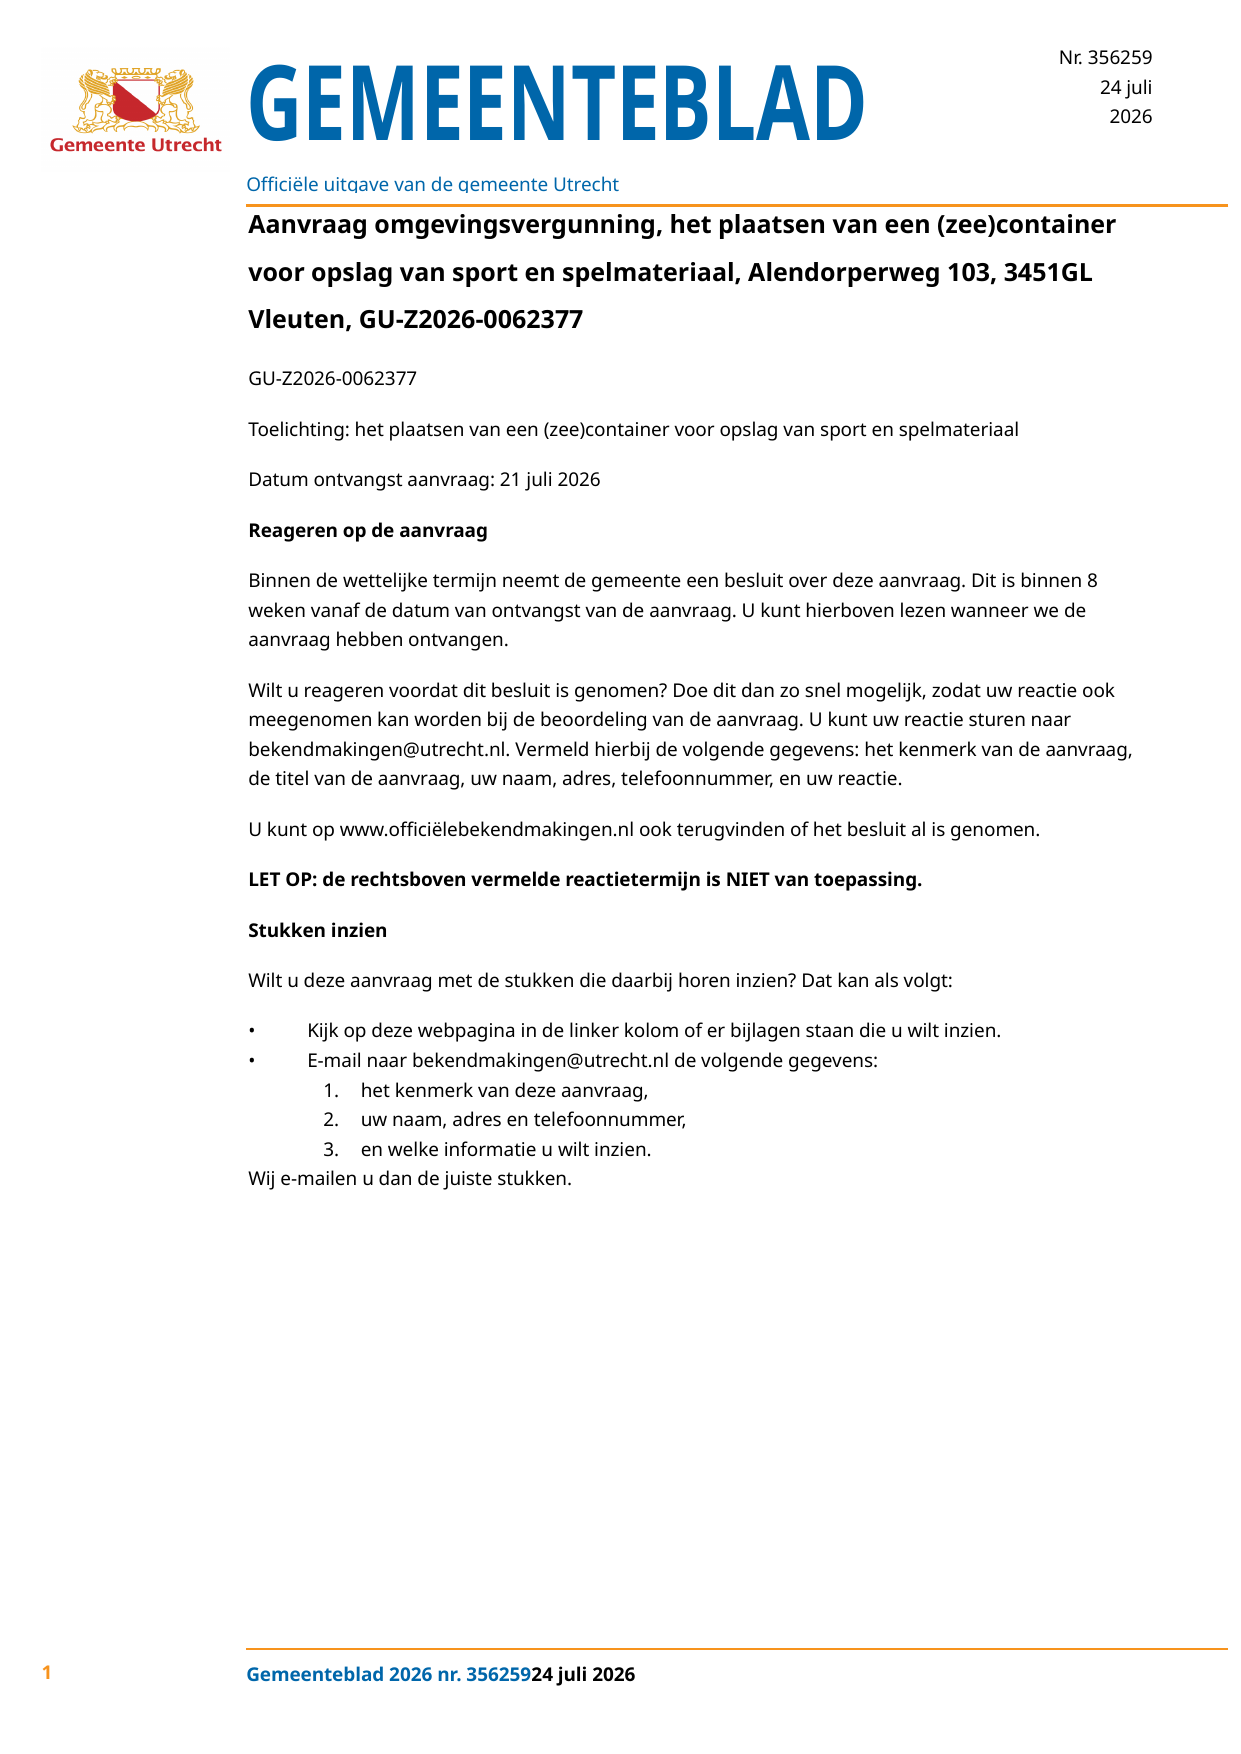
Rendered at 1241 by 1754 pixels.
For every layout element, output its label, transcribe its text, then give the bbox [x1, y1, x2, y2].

list het kenmerk van deze aanvraag, [323, 1077, 1152, 1102]
list E-mail naar bekendmakingen@utrecht.nl de volgende gegevens: [248, 1047, 1152, 1073]
text Toelichting: het plaatsen van een (zee)container voor opslag van sport en spelmateriaal [248, 416, 1152, 442]
text Wilt u deze aanvraag met de stukken die daarbij horen inzien? Dat kan als volgt: [248, 967, 1152, 993]
picture [41, 47, 231, 172]
list Kijk op deze webpagina in de linker kolom of er bijlagen staan die u wilt inzien. [248, 1018, 1152, 1043]
text U kunt op www.officiëlebekendmakingen.nl ook terugvinden of het besluit al is genomen. [248, 816, 1152, 842]
list en welke informatie u wilt inzien. [323, 1136, 1152, 1162]
text Stukken inzien [248, 917, 1152, 942]
text Reageren op de aanvraag [248, 517, 1152, 542]
text Wij e-mailen u dan de juiste stukken. [248, 1166, 1152, 1191]
text Wilt u reageren voordat dit besluit is genomen? Doe dit dan zo snel mogelijk, zodat uw reactie ook meegenomen kan worden bij de beoordeling van de aanvraag. U kunt uw reactie sturen naar bekendmakingen@utrecht.nl. Vermeld hierbij de volgende gegevens: het kenmerk van de aanvraag, de titel van de aanvraag, uw naam, adres, telefoonnummer, en uw reactie. [248, 677, 1152, 791]
text Aanvraag omgevingsvergunning, het plaatsen van een (zee)container voor opslag van sport en spelmateriaal, Alendorperweg 103, 3451GL Vleuten, GU-Z2026-0062377 [248, 207, 1152, 336]
text LET OP: de rechtsboven vermelde reactietermijn is NIET van toepassing. [248, 866, 1152, 892]
list uw naam, adres en telefoonnummer, [323, 1106, 1152, 1132]
text Datum ontvangst aanvraag: 21 juli 2026 [248, 466, 1152, 492]
text GU-Z2026-0062377 [248, 366, 1152, 391]
text Binnen de wettelijke termijn neemt de gemeente een besluit over deze aanvraag. Dit is binnen 8 weken vanaf de datum van ontvangst van de aanvraag. U kunt hierboven lezen wanneer we de aanvraag hebben ontvangen. [248, 567, 1152, 652]
